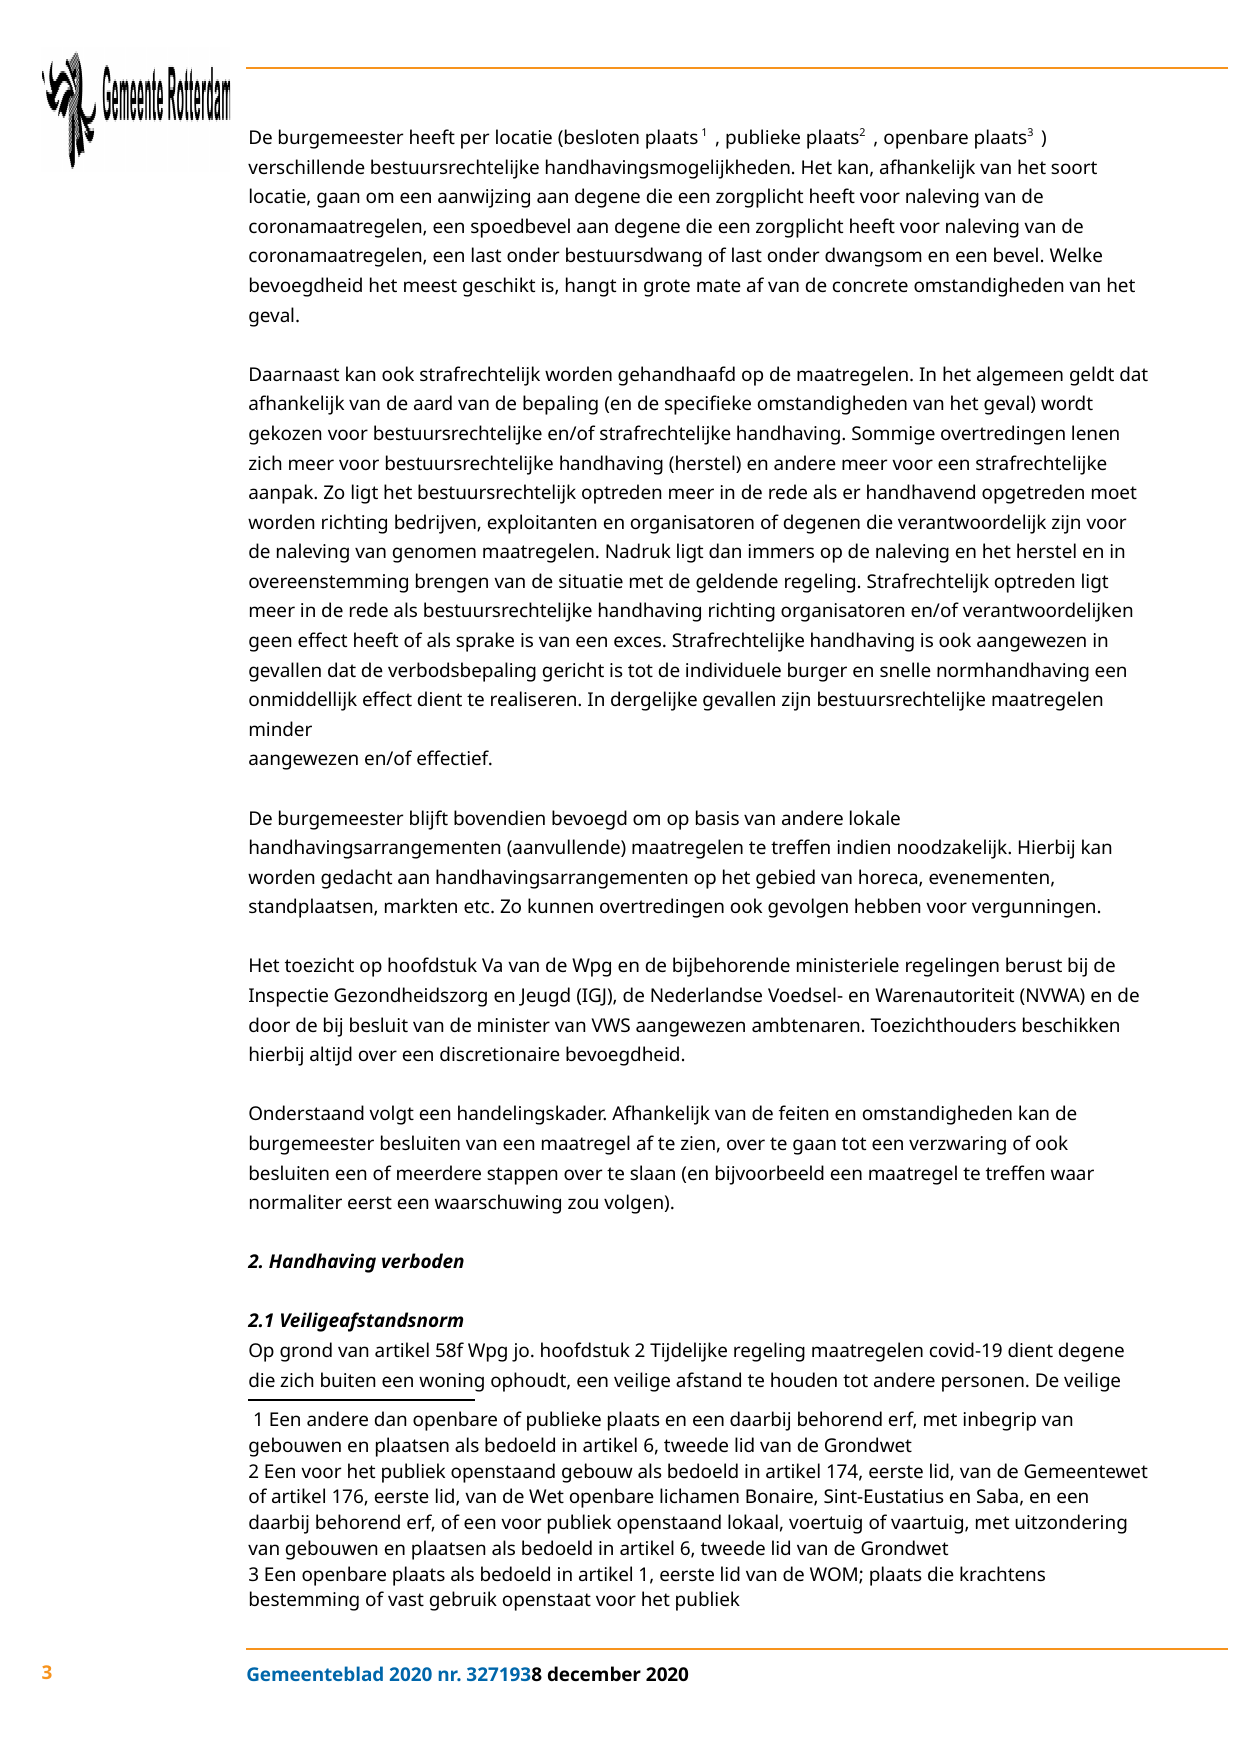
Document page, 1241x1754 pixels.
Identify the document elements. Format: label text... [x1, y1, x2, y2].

text aangewezen en/of effectief. [248, 746, 1152, 771]
text 2.1 Veiligeafstandsnorm [248, 1308, 1152, 1333]
picture [41, 47, 231, 172]
text Daarnaast kan ook strafrechtelijk worden gehandhaafd op de maatregelen. In het algemeen geldt dat afhankelijk van de aard van de bepaling (en de specifieke omstandigheden van het geval) wordt gekozen voor bestuursrechtelijke en/of strafrechtelijke handhaving. Sommige overtredingen lenen zich meer voor bestuursrechtelijke handhaving (herstel) en andere meer voor een strafrechtelijke aanpak. Zo ligt het bestuursrechtelijk optreden meer in de rede als er handhavend opgetreden moet worden richting bedrijven, exploitanten en organisatoren of degenen die verantwoordelijk zijn voor de naleving van genomen maatregelen. Nadruk ligt dan immers op de naleving en het herstel en in overeenstemming brengen van de situatie met de geldende regeling. Strafrechtelijk optreden ligt meer in de rede als bestuursrechtelijke handhaving richting organisatoren en/of verantwoordelijken geen effect heeft of als sprake is van een exces. Strafrechtelijke handhaving is ook aangewezen in gevallen dat de verbodsbepaling gericht is tot de individuele burger en snelle normhandhaving een onmiddellijk effect dient te realiseren. In dergelijke gevallen zijn bestuursrechtelijke maatregelen minder [248, 361, 1152, 742]
text 2. Handhaving verboden [248, 1248, 1152, 1274]
text Onderstaand volgt een handelingskader. Afhankelijk van de feiten en omstandigheden kan de burgemeester besluiten van een maatregel af te zien, over te gaan tot een verzwaring of ook besluiten een of meerdere stappen over te slaan (en bijvoorbeeld een maatregel te treffen waar normaliter eerst een waarschuwing zou volgen). [248, 1101, 1152, 1215]
text Een andere dan openbare of publieke plaats en een daarbij behorend erf, met inbegrip van gebouwen en plaatsen als bedoeld in artikel 6, tweede lid van de Grondwet [248, 1406, 1152, 1458]
text Het toezicht op hoofdstuk Va van de Wpg en de bijbehorende ministeriele regelingen berust bij de Inspectie Gezondheidszorg en Jeugd (IGJ), de Nederlandse Voedsel- en Warenautoriteit (NVWA) en de door de bij besluit van de minister van VWS aangewezen ambtenaren. Toezichthouders beschikken hierbij altijd over een discretionaire bevoegdheid. [248, 953, 1152, 1067]
text De burgemeester heeft per locatie (besloten plaats , publieke plaats , openbare plaats ) verschillende bestuursrechtelijke handhavingsmogelijkheden. Het kan, afhankelijk van het soort locatie, gaan om een aanwijzing aan degene die een zorgplicht heeft voor naleving van de coronamaatregelen, een spoedbevel aan degene die een zorgplicht heeft voor naleving van de coronamaatregelen, een last onder bestuursdwang of last onder dwangsom en een bevel. Welke bevoegdheid het meest geschikt is, hangt in grote mate af van de concrete omstandigheden van het geval. [248, 124, 1152, 328]
text Op grond van artikel 58f Wpg jo. hoofdstuk 2 Tijdelijke regeling maatregelen covid-19 dient degene die zich buiten een woning ophoudt, een veilige afstand te houden tot andere personen. De veilige [248, 1337, 1152, 1393]
text De burgemeester blijft bovendien bevoegd om op basis van andere lokale handhavingsarrangementen (aanvullende) maatregelen te treffen indien noodzakelijk. Hierbij kan worden gedacht aan handhavingsarrangementen op het gebied van horeca, evenementen, standplaatsen, markten etc. Zo kunnen overtredingen ook gevolgen hebben voor vergunningen. [248, 805, 1152, 919]
text Een voor het publiek openstaand gebouw als bedoeld in artikel 174, eerste lid, van de Gemeentewet of artikel 176, eerste lid, van de Wet openbare lichamen Bonaire, Sint-Eustatius en Saba, en een daarbij behorend erf, of een voor publiek openstaand lokaal, voertuig of vaartuig, met uitzondering van gebouwen en plaatsen als bedoeld in artikel 6, tweede lid van de Grondwet [248, 1458, 1152, 1561]
text Een openbare plaats als bedoeld in artikel 1, eerste lid van de WOM; plaats die krachtens bestemming of vast gebruik openstaat voor het publiek [248, 1561, 1152, 1612]
